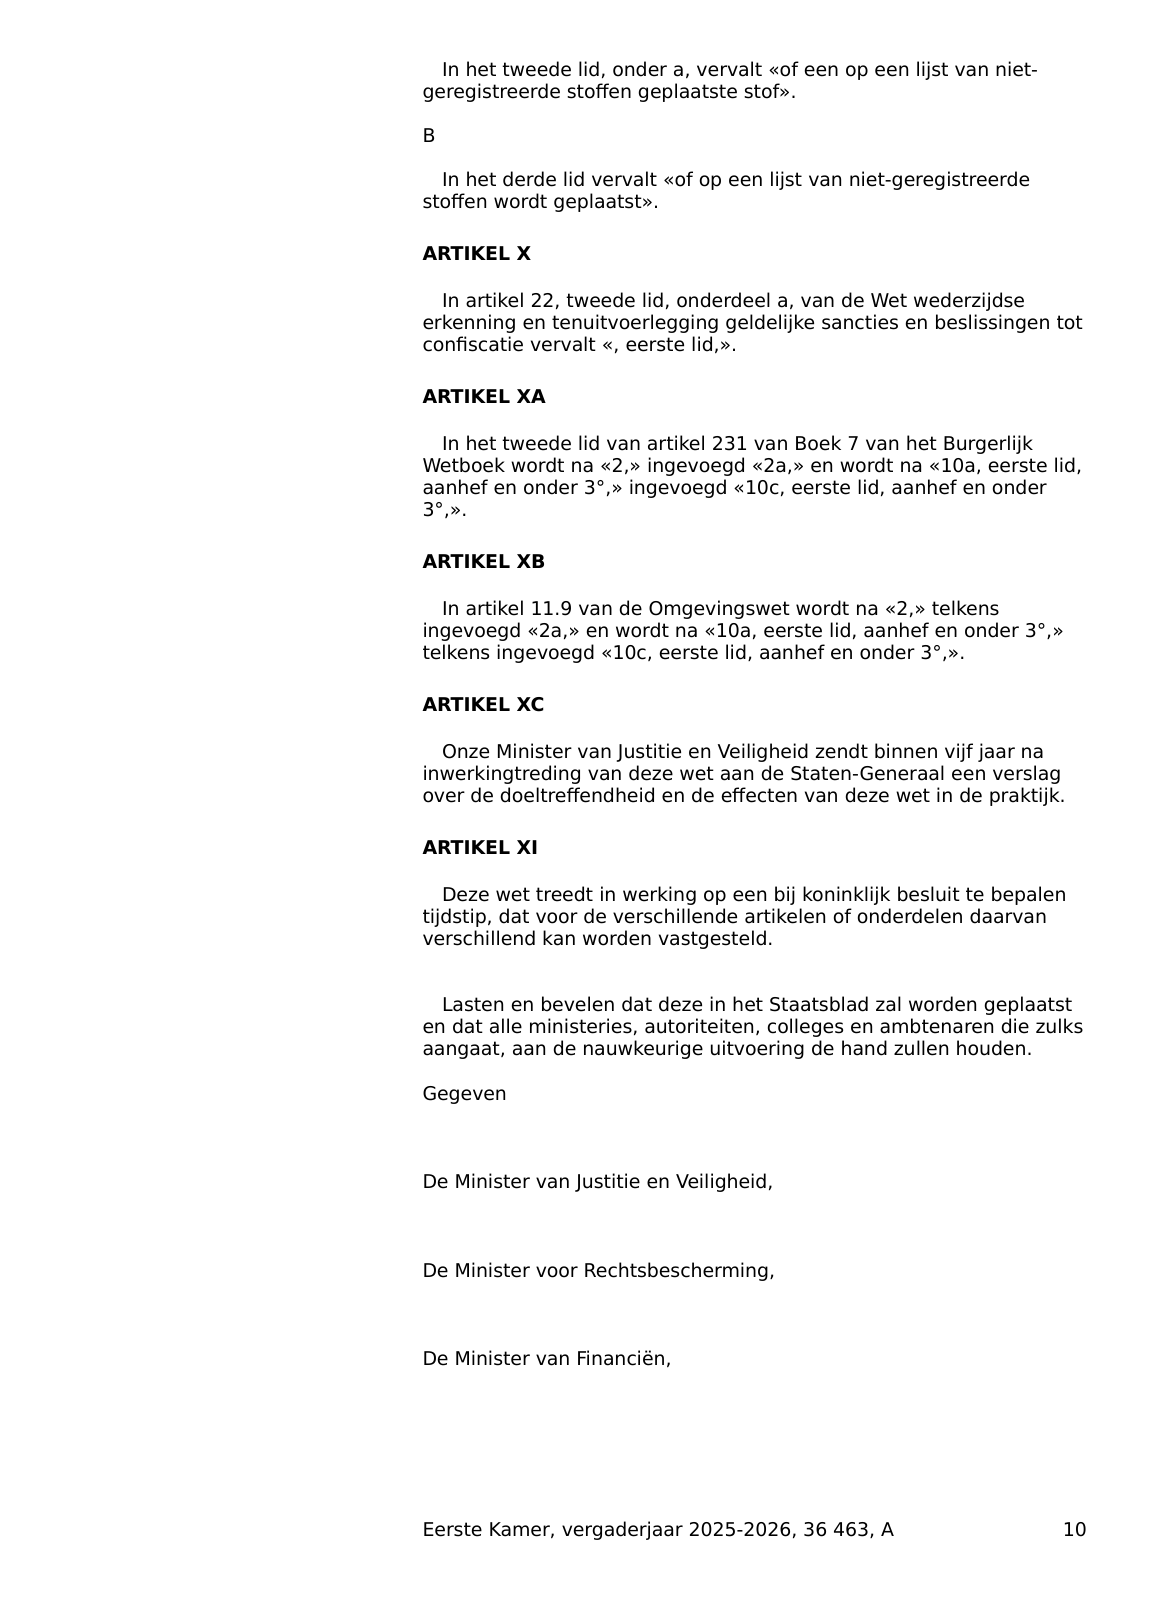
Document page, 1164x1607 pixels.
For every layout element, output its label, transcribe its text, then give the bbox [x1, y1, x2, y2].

subtitle ARTIKEL XI [422, 837, 1087, 859]
text Gegeven [422, 1082, 1087, 1104]
text Onze Minister van Justitie en Veiligheid zendt binnen vijf jaar na inwerkingtreding van deze wet aan de Staten-Generaal een verslag over de doeltreffendheid en de effecten van deze wet in de praktijk. [422, 741, 1087, 807]
subtitle ARTIKEL XB [422, 551, 1087, 573]
subtitle ARTIKEL XC [422, 694, 1087, 716]
subtitle ARTIKEL XA [422, 386, 1087, 408]
text In het tweede lid van artikel 231 van Boek 7 van het Burgerlijk Wetboek wordt na «2,» ingevoegd «2a,» en wordt na «10a, eerste lid, aanhef en onder 3°,» ingevoegd «10c, eerste lid, aanhef en onder 3°,». [422, 433, 1087, 521]
text In het tweede lid, onder a, vervalt «of een op een lijst van niet-geregistreerde stoffen geplaatste stof». [422, 59, 1087, 103]
text In artikel 22, tweede lid, onderdeel a, van de Wet wederzijdse erkenning en tenuitvoerlegging geldelijke sancties en beslissingen tot confiscatie vervalt «, eerste lid,». [422, 290, 1087, 356]
text B [422, 125, 1087, 147]
text De Minister van Justitie en Veiligheid, [422, 1171, 1087, 1193]
subtitle ARTIKEL X [422, 243, 1087, 265]
text In artikel 11.9 van de Omgevingswet wordt na «2,» telkens ingevoegd «2a,» en wordt na «10a, eerste lid, aanhef en onder 3°,» telkens ingevoegd «10c, eerste lid, aanhef en onder 3°,». [422, 598, 1087, 664]
text De Minister van Financiën, [422, 1348, 1087, 1370]
text In het derde lid vervalt «of op een lijst van niet-geregistreerde stoffen wordt geplaatst». [422, 169, 1087, 213]
text Lasten en bevelen dat deze in het Staatsblad zal worden geplaatst en dat alle ministeries, autoriteiten, colleges en ambtenaren die zulks aangaat, aan de nauwkeurige uitvoering de hand zullen houden. [422, 994, 1087, 1060]
text De Minister voor Rechtsbescherming, [422, 1259, 1087, 1281]
text Deze wet treedt in werking op een bij koninklijk besluit te bepalen tijdstip, dat voor de verschillende artikelen of onderdelen daarvan verschillend kan worden vastgesteld. [422, 884, 1087, 950]
